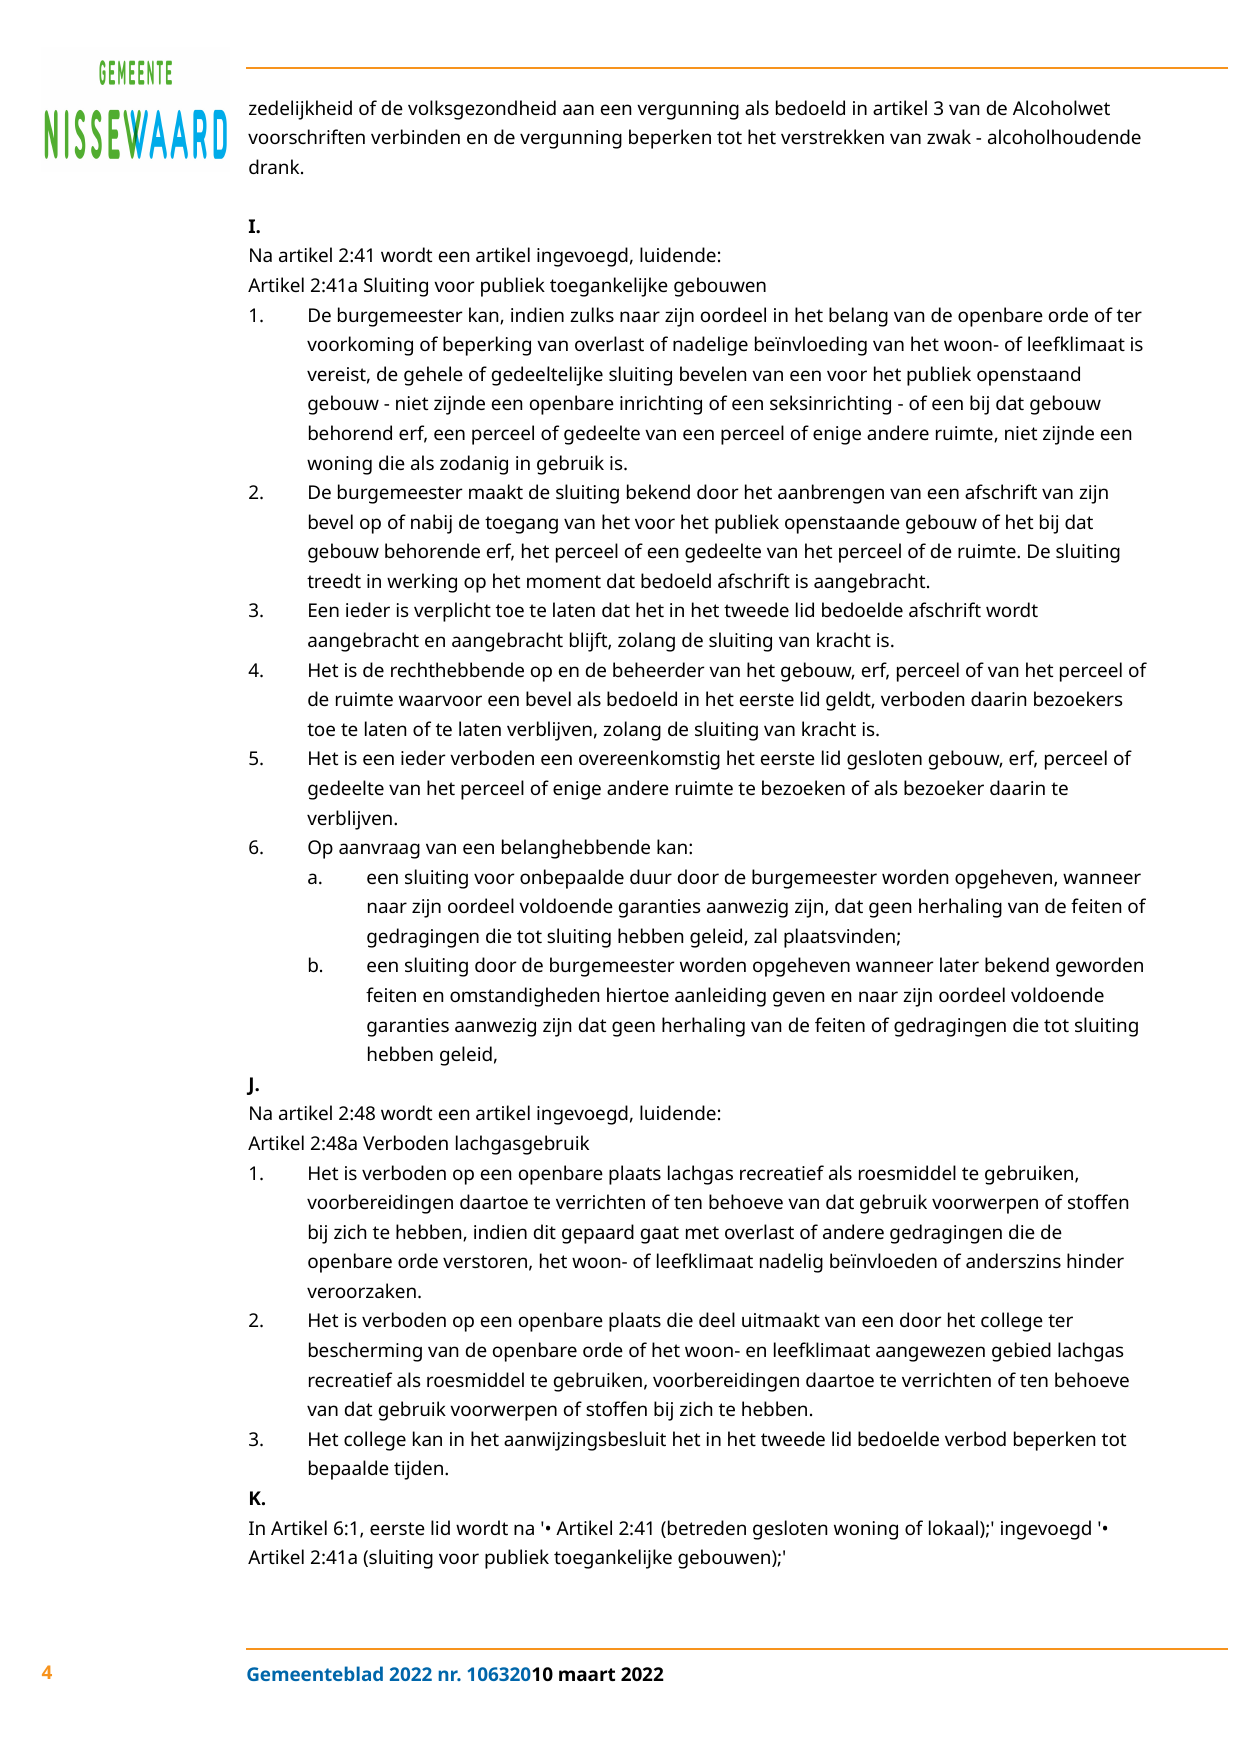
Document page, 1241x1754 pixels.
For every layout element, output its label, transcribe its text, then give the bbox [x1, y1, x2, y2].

list Het is een ieder verboden een overeenkomstig het eerste lid gesloten gebouw, erf, perceel of gedeelte van het perceel of enige andere ruimte te bezoeken of als bezoeker daarin te verblijven. [248, 746, 1152, 831]
text Na artikel 2:48 wordt een artikel ingevoegd, luidende: [248, 1101, 1152, 1126]
text Artikel 2:41a Sluiting voor publiek toegankelijke gebouwen [248, 272, 1152, 298]
text zedelijkheid of de volksgezondheid aan een vergunning als bedoeld in artikel 3 van de Alcoholwet voorschriften verbinden en de vergunning beperken tot het verstrekken van zwak - alcoholhoudende drank. [248, 95, 1152, 180]
list een sluiting door de burgemeester worden opgeheven wanneer later bekend geworden feiten en omstandigheden hiertoe aanleiding geven en naar zijn oordeel voldoende garanties aanwezig zijn dat geen herhaling van de feiten of gedragingen die tot sluiting hebben geleid, [307, 953, 1152, 1067]
list Het is de rechthebbende op en de beheerder van het gebouw, erf, perceel of van het perceel of de ruimte waarvoor een bevel als bedoeld in het eerste lid geldt, verboden daarin bezoekers toe te laten of te laten verblijven, zolang de sluiting van kracht is. [248, 657, 1152, 742]
list Op aanvraag van een belanghebbende kan: [248, 834, 1152, 860]
text J. [248, 1071, 1152, 1097]
list Een ieder is verplicht toe te laten dat het in het tweede lid bedoelde afschrift wordt aangebracht en aangebracht blijft, zolang de sluiting van kracht is. [248, 598, 1152, 653]
list Het college kan in het aanwijzingsbesluit het in het tweede lid bedoelde verbod beperken tot bepaalde tijden. [248, 1426, 1152, 1481]
text In Artikel 6:1, eerste lid wordt na '• Artikel 2:41 (betreden gesloten woning of lokaal);' ingevoegd '• Artikel 2:41a (sluiting voor publiek toegankelijke gebouwen);' [248, 1515, 1152, 1570]
list Het is verboden op een openbare plaats lachgas recreatief als roesmiddel te gebruiken, voorbereidingen daartoe te verrichten of ten behoeve van dat gebruik voorwerpen of stoffen bij zich te hebben, indien dit gepaard gaat met overlast of andere gedragingen die de openbare orde verstoren, het woon- of leefklimaat nadelig beïnvloeden of anderszins hinder veroorzaken. [248, 1160, 1152, 1304]
text K. [248, 1485, 1152, 1511]
list Het is verboden op een openbare plaats die deel uitmaakt van een door het college ter bescherming van de openbare orde of het woon- en leefklimaat aangewezen gebied lachgas recreatief als roesmiddel te gebruiken, voorbereidingen daartoe te verrichten of ten behoeve van dat gebruik voorwerpen of stoffen bij zich te hebben. [248, 1308, 1152, 1422]
text Artikel 2:48a Verboden lachgasgebruik [248, 1130, 1152, 1156]
list De burgemeester kan, indien zulks naar zijn oordeel in het belang van de openbare orde of ter voorkoming of beperking van overlast of nadelige beïnvloeding van het woon- of leefklimaat is vereist, de gehele of gedeeltelijke sluiting bevelen van een voor het publiek openstaand gebouw - niet zijnde een openbare inrichting of een seksinrichting - of een bij dat gebouw behorend erf, een perceel of gedeelte van een perceel of enige andere ruimte, niet zijnde een woning die als zodanig in gebruik is. [248, 302, 1152, 476]
list een sluiting voor onbepaalde duur door de burgemeester worden opgeheven, wanneer naar zijn oordeel voldoende garanties aanwezig zijn, dat geen herhaling van de feiten of gedragingen die tot sluiting hebben geleid, zal plaatsvinden; [307, 864, 1152, 949]
text Na artikel 2:41 wordt een artikel ingevoegd, luidende: [248, 243, 1152, 268]
picture [41, 47, 231, 172]
list De burgemeester maakt de sluiting bekend door het aanbrengen van een afschrift van zijn bevel op of nabij de toegang van het voor het publiek openstaande gebouw of het bij dat gebouw behorende erf, het perceel of een gedeelte van het perceel of de ruimte. De sluiting treedt in werking op het moment dat bedoeld afschrift is aangebracht. [248, 479, 1152, 594]
text I. [248, 213, 1152, 239]
